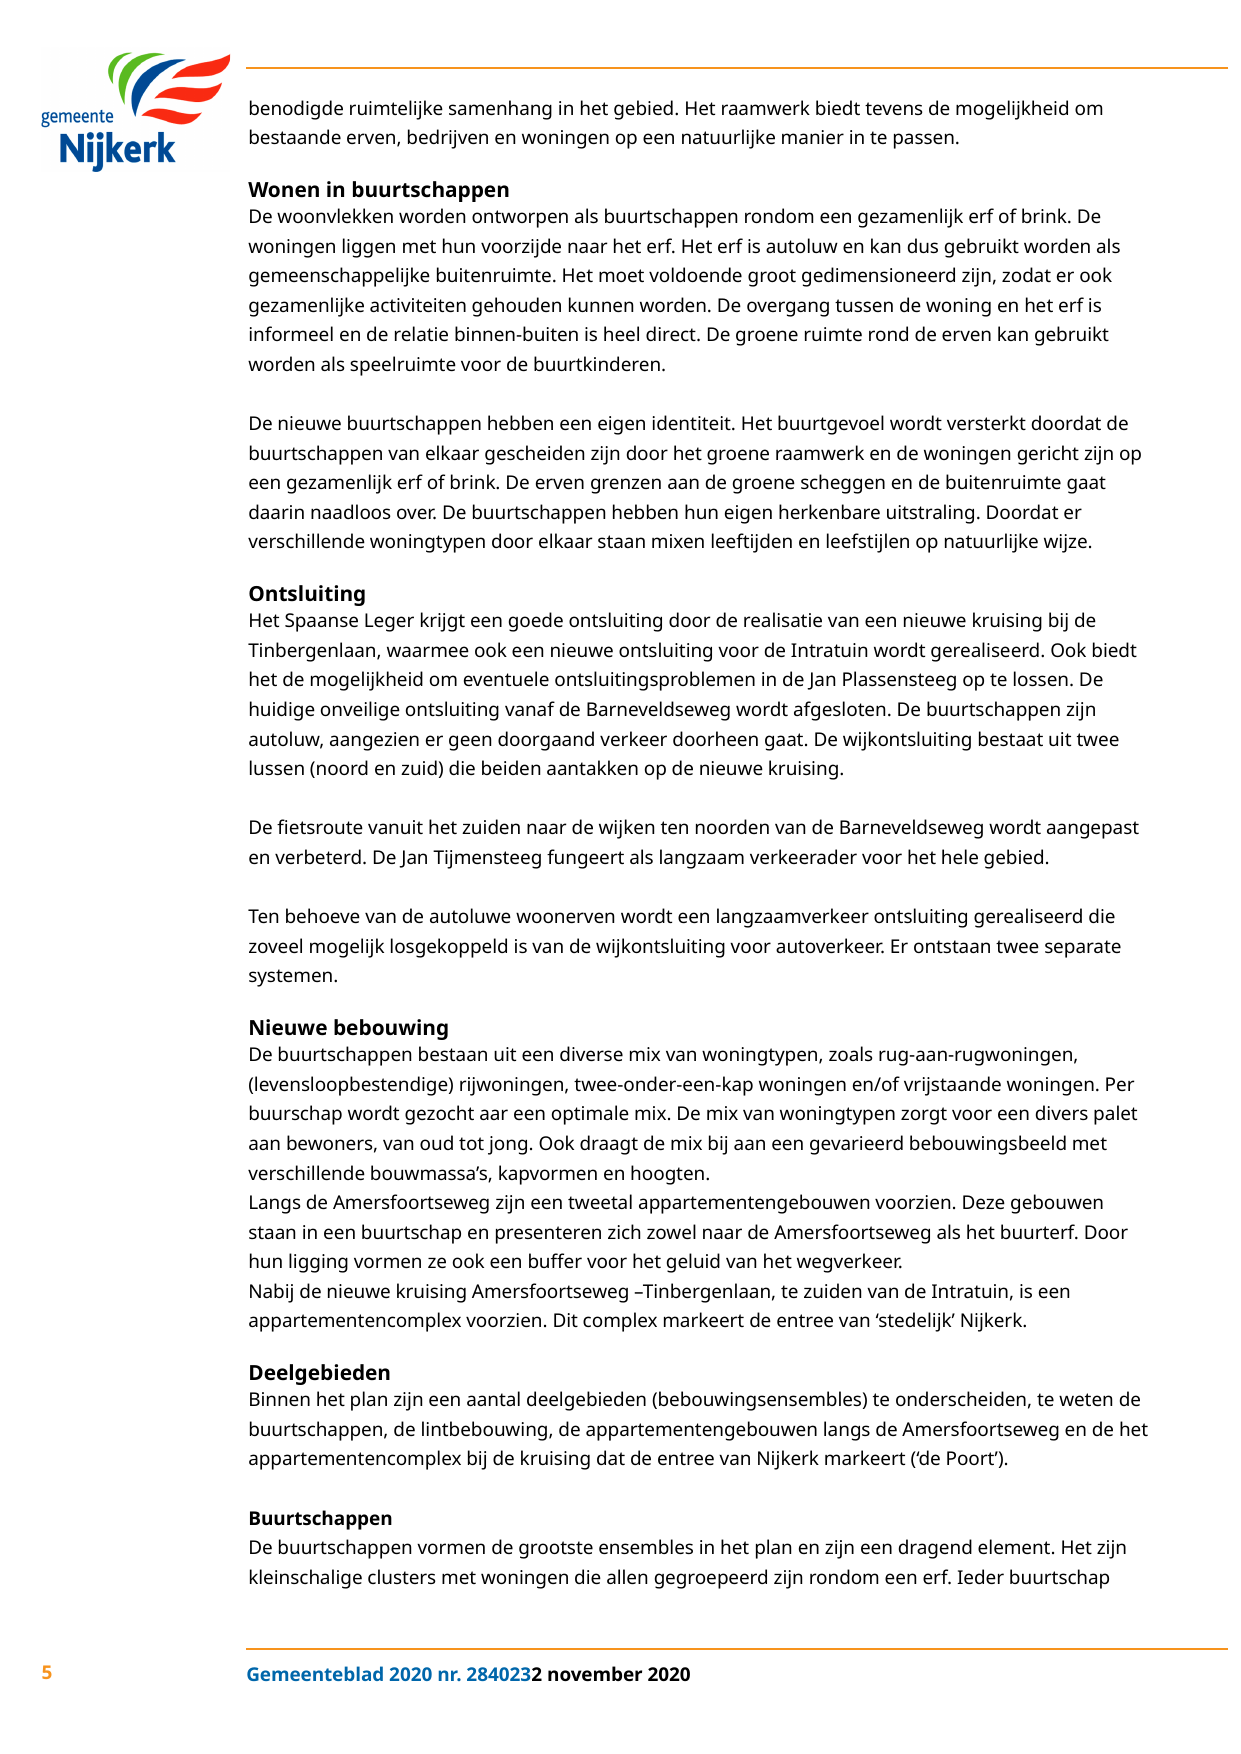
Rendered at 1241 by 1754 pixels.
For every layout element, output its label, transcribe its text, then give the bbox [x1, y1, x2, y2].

text Nabij de nieuwe kruising Amersfoortseweg –Tinbergenlaan, te zuiden van de Intratuin, is een appartementencomplex voorzien. Dit complex markeert de entree van ‘stedelijk’ Nijkerk. [248, 1278, 1152, 1333]
text Buurtschappen [248, 1505, 1152, 1531]
text Nieuwe bebouwing [248, 1013, 1152, 1041]
picture [41, 47, 231, 172]
text Ontsluiting [248, 579, 1152, 607]
text De buurtschappen bestaan uit een diverse mix van woningtypen, zoals rug-aan-rugwoningen, (levensloopbestendige) rijwoningen, twee-onder-een-kap woningen en/of vrijstaande woningen. Per buurschap wordt gezocht aar een optimale mix. De mix van woningtypen zorgt voor een divers palet aan bewoners, van oud tot jong. Ook draagt de mix bij aan een gevarieerd bebouwingsbeeld met verschillende bouwmassa’s, kapvormen en hoogten. [248, 1041, 1152, 1185]
text De fietsroute vanuit het zuiden naar de wijken ten noorden van de Barneveldseweg wordt aangepast en verbeterd. De Jan Tijmensteeg fungeert als langzaam verkeerader voor het hele gebied. [248, 814, 1152, 870]
text Het Spaanse Leger krijgt een goede ontsluiting door de realisatie van een nieuwe kruising bij de Tinbergenlaan, waarmee ook een nieuwe ontsluiting voor de Intratuin wordt gerealiseerd. Ook biedt het de mogelijkheid om eventuele ontsluitingsproblemen in de Jan Plassensteeg op te lossen. De huidige onveilige ontsluiting vanaf de Barneveldseweg wordt afgesloten. De buurtschappen zijn autoluw, aangezien er geen doorgaand verkeer doorheen gaat. De wijkontsluiting bestaat uit twee lussen (noord en zuid) die beiden aantakken op de nieuwe kruising. [248, 607, 1152, 781]
text Wonen in buurtschappen [248, 175, 1152, 203]
text Binnen het plan zijn een aantal deelgebieden (bebouwingsensembles) te onderscheiden, te weten de buurtschappen, de lintbebouwing, de appartementengebouwen langs de Amersfoortseweg en de het appartementencomplex bij de kruising dat de entree van Nijkerk markeert (‘de Poort’). [248, 1386, 1152, 1471]
text benodigde ruimtelijke samenhang in het gebied. Het raamwerk biedt tevens de mogelijkheid om bestaande erven, bedrijven en woningen op een natuurlijke manier in te passen. [248, 95, 1152, 150]
text Langs de Amersfoortseweg zijn een tweetal appartementengebouwen voorzien. Deze gebouwen staan in een buurtschap en presenteren zich zowel naar de Amersfoortseweg als het buurterf. Door hun ligging vormen ze ook een buffer voor het geluid van het wegverkeer. [248, 1189, 1152, 1274]
text De woonvlekken worden ontworpen als buurtschappen rondom een gezamenlijk erf of brink. De woningen liggen met hun voorzijde naar het erf. Het erf is autoluw en kan dus gebruikt worden als gemeenschappelijke buitenruimte. Het moet voldoende groot gedimensioneerd zijn, zodat er ook gezamenlijke activiteiten gehouden kunnen worden. De overgang tussen de woning en het erf is informeel en de relatie binnen-buiten is heel direct. De groene ruimte rond de erven kan gebruikt worden als speelruimte voor de buurtkinderen. [248, 203, 1152, 377]
text Ten behoeve van de autoluwe woonerven wordt een langzaamverkeer ontsluiting gerealiseerd die zoveel mogelijk losgekoppeld is van de wijkontsluiting voor autoverkeer. Er ontstaan twee separate systemen. [248, 903, 1152, 988]
text De buurtschappen vormen de grootste ensembles in het plan en zijn een dragend element. Het zijn kleinschalige clusters met woningen die allen gegroepeerd zijn rondom een erf. Ieder buurtschap [248, 1534, 1152, 1590]
text De nieuwe buurtschappen hebben een eigen identiteit. Het buurtgevoel wordt versterkt doordat de buurtschappen van elkaar gescheiden zijn door het groene raamwerk en de woningen gericht zijn op een gezamenlijk erf of brink. De erven grenzen aan de groene scheggen en de buitenruimte gaat daarin naadloos over. De buurtschappen hebben hun eigen herkenbare uitstraling. Doordat er verschillende woningtypen door elkaar staan mixen leeftijden en leefstijlen op natuurlijke wijze. [248, 410, 1152, 554]
text Deelgebieden [248, 1358, 1152, 1386]
